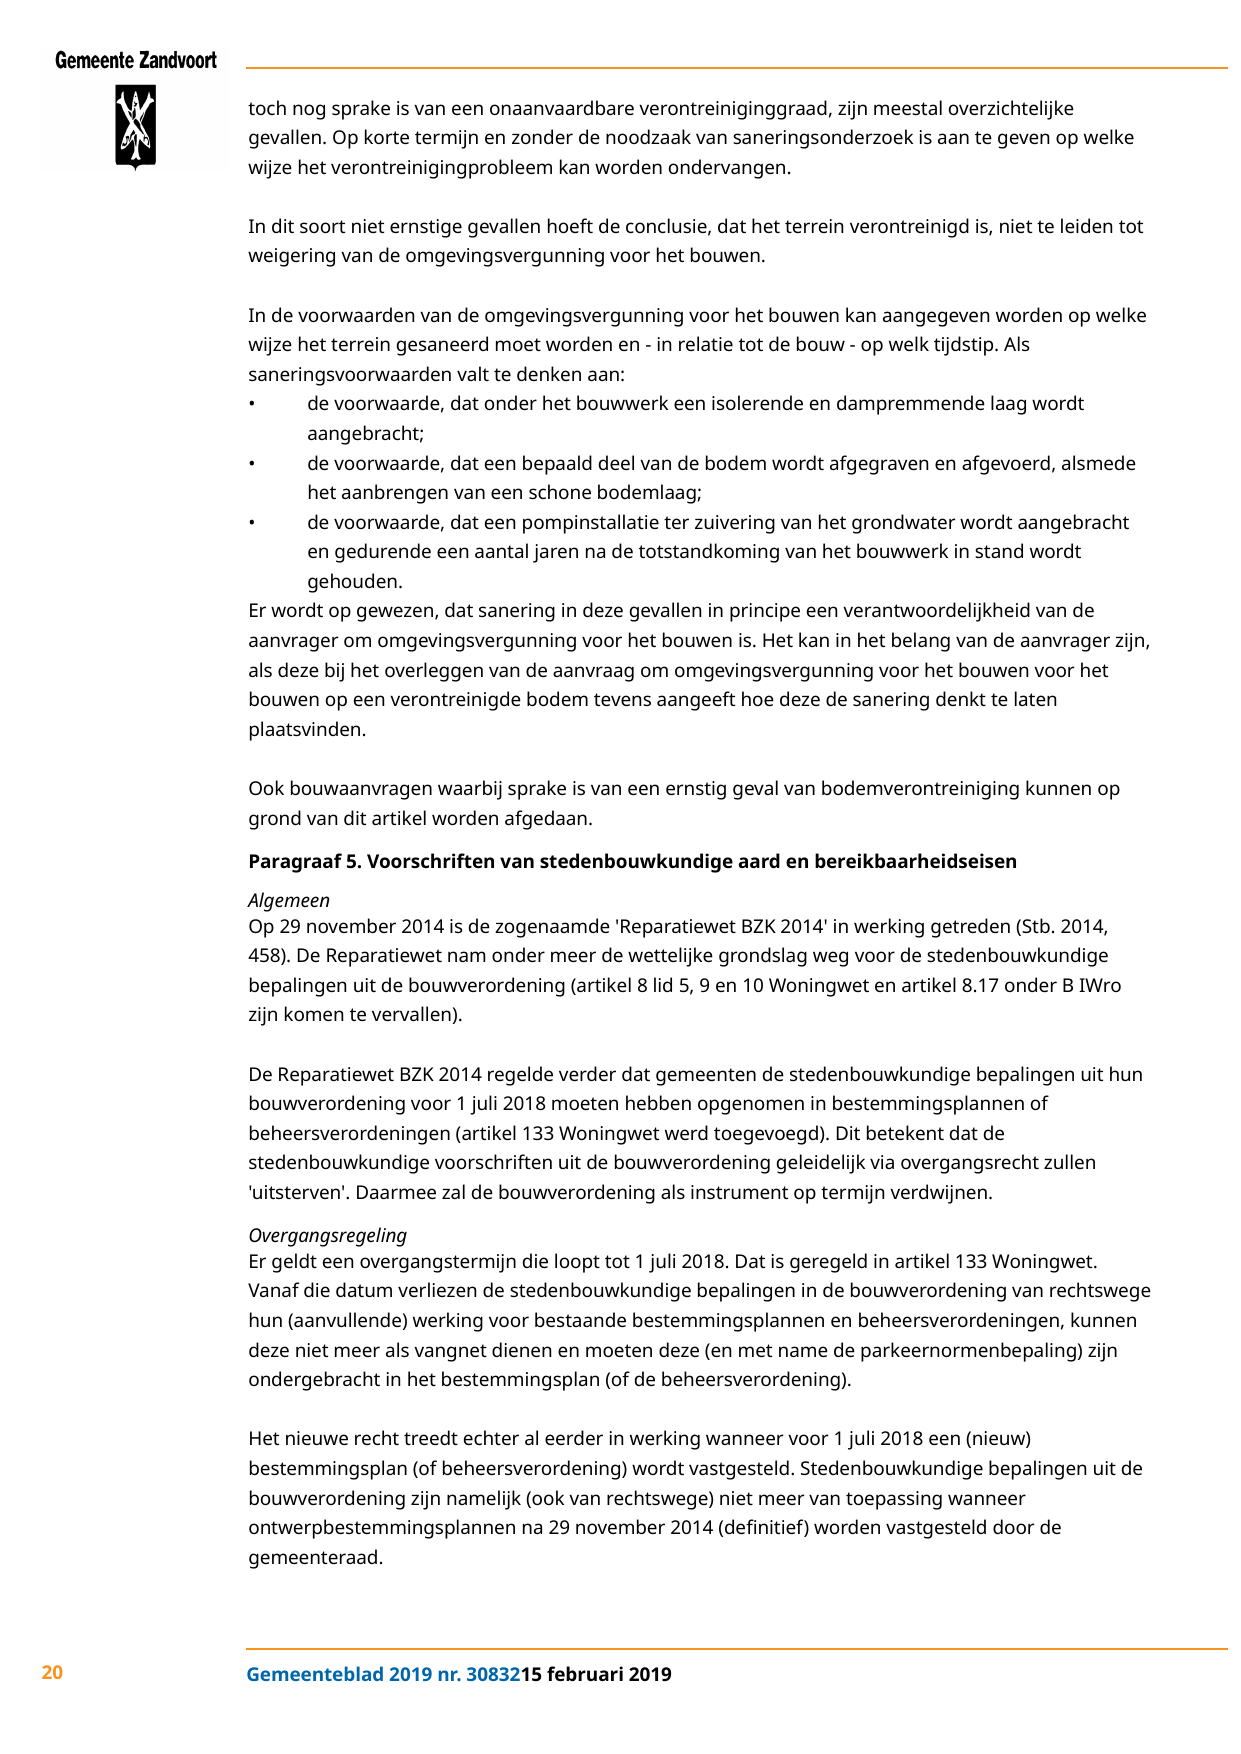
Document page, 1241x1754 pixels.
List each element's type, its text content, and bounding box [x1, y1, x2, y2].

text Ook bouwaanvragen waarbij sprake is van een ernstig geval van bodemverontreiniging kunnen op grond van dit artikel worden afgedaan. [248, 775, 1152, 831]
text Het nieuwe recht treedt echter al eerder in werking wanneer voor 1 juli 2018 een (nieuw) bestemmingsplan (of beheersverordening) wordt vastgesteld. Stedenbouwkundige bepalingen uit de bouwverordening zijn namelijk (ook van rechtswege) niet meer van toepassing wanneer ontwerpbestemmingsplannen na 29 november 2014 (definitief) worden vastgesteld door de gemeenteraad. [248, 1426, 1152, 1569]
list de voorwaarde, dat onder het bouwwerk een isolerende en dampremmende laag wordt aangebracht; [248, 391, 1152, 446]
picture [41, 47, 231, 172]
text De Reparatiewet BZK 2014 regelde verder dat gemeenten de stedenbouwkundige bepalingen uit hun bouwverordening voor 1 juli 2018 moeten hebben opgenomen in bestemmingsplannen of beheersverordeningen (artikel 133 Woningwet werd toegevoegd). Dit betekent dat de stedenbouwkundige voorschriften uit de bouwverordening geleidelijk via overgangsrecht zullen 'uitsterven'. Daarmee zal de bouwverordening als instrument op termijn verdwijnen. [248, 1061, 1152, 1205]
text In dit soort niet ernstige gevallen hoeft de conclusie, dat het terrein verontreinigd is, niet te leiden tot weigering van de omgevingsvergunning voor het bouwen. [248, 213, 1152, 268]
text Er wordt op gewezen, dat sanering in deze gevallen in principe een verantwoordelijkheid van de aanvrager om omgevingsvergunning voor het bouwen is. Het kan in het belang van de aanvrager zijn, als deze bij het overleggen van de aanvraag om omgevingsvergunning voor het bouwen voor het bouwen op een verontreinigde bodem tevens aangeeft hoe deze de sanering denkt te laten plaatsvinden. [248, 598, 1152, 742]
text Er geldt een overgangstermijn die loopt tot 1 juli 2018. Dat is geregeld in artikel 133 Woningwet. Vanaf die datum verliezen de stedenbouwkundige bepalingen in de bouwverordening van rechtswege hun (aanvullende) werking voor bestaande bestemmingsplannen en beheersverordeningen, kunnen deze niet meer als vangnet dienen en moeten deze (en met name de parkeernormenbepaling) zijn ondergebracht in het bestemmingsplan (of de beheersverordening). [248, 1248, 1152, 1392]
text toch nog sprake is van een onaanvaardbare verontreiniginggraad, zijn meestal overzichtelijke gevallen. Op korte termijn en zonder de noodzaak van saneringsonderzoek is aan te geven op welke wijze het verontreinigingprobleem kan worden ondervangen. [248, 95, 1152, 180]
text Overgangsregeling [248, 1222, 1152, 1248]
text Op 29 november 2014 is de zogenaamde 'Reparatiewet BZK 2014' in werking getreden (Stb. 2014, 458). De Reparatiewet nam onder meer de wettelijke grondslag weg voor de stedenbouwkundige bepalingen uit de bouwverordening (artikel 8 lid 5, 9 en 10 Woningwet en artikel 8.17 onder B IWro zijn komen te vervallen). [248, 913, 1152, 1027]
text Algemeen [248, 887, 1152, 913]
text Paragraaf 5. Voorschriften van stedenbouwkundige aard en bereikbaarheidseisen [248, 848, 1152, 874]
list de voorwaarde, dat een pompinstallatie ter zuivering van het grondwater wordt aangebracht en gedurende een aantal jaren na de totstandkoming van het bouwwerk in stand wordt gehouden. [248, 509, 1152, 594]
list de voorwaarde, dat een bepaald deel van de bodem wordt afgegraven en afgevoerd, alsmede het aanbrengen van een schone bodemlaag; [248, 450, 1152, 505]
text In de voorwaarden van de omgevingsvergunning voor het bouwen kan aangegeven worden op welke wijze het terrein gesaneerd moet worden en - in relatie tot de bouw - op welk tijdstip. Als saneringsvoorwaarden valt te denken aan: [248, 302, 1152, 387]
